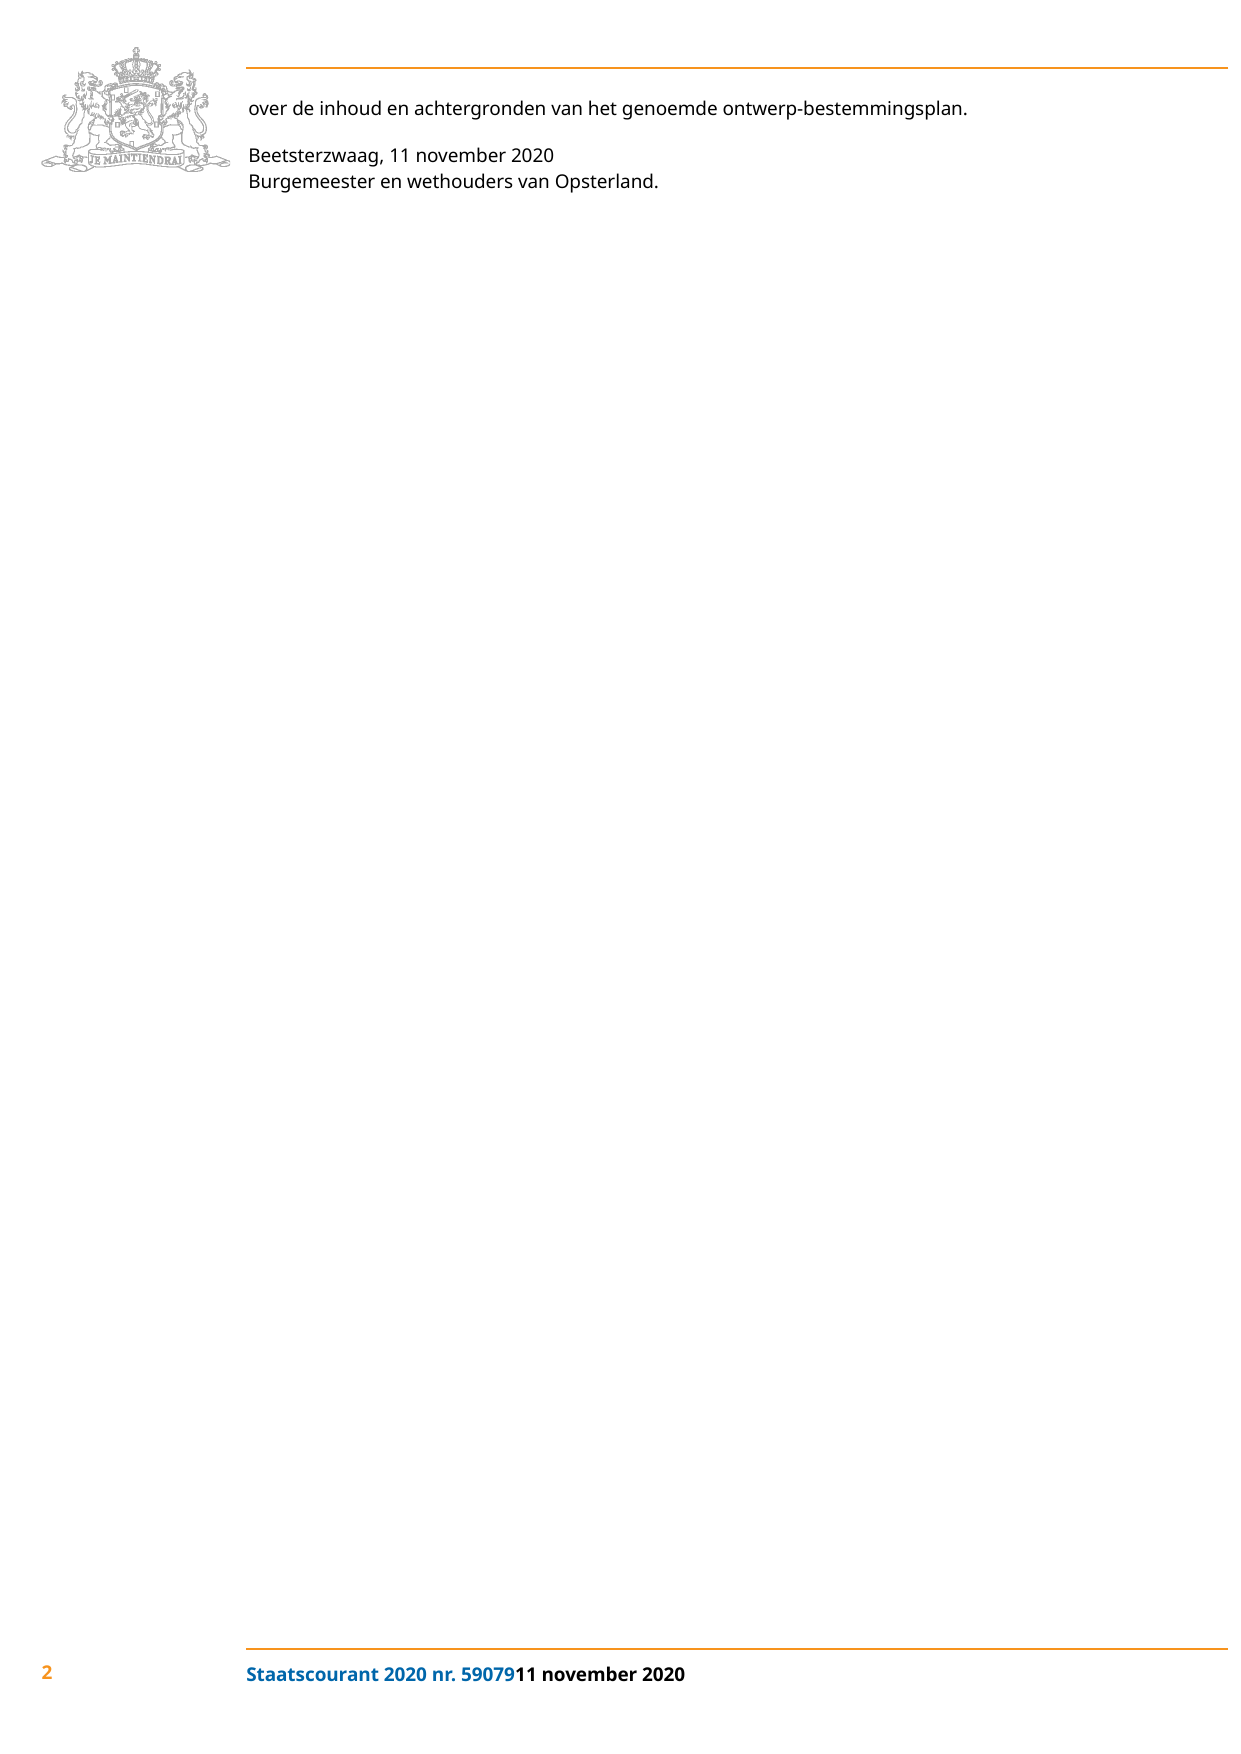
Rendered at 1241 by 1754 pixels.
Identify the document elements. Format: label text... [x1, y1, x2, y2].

text Beetsterzwaag, 11 november 2020 [248, 143, 1152, 168]
text Burgemeester en wethouders van Opsterland. [248, 168, 1152, 194]
text over de inhoud en achtergronden van het genoemde ontwerp-bestemmingsplan. [248, 95, 1152, 121]
picture [41, 47, 231, 172]
